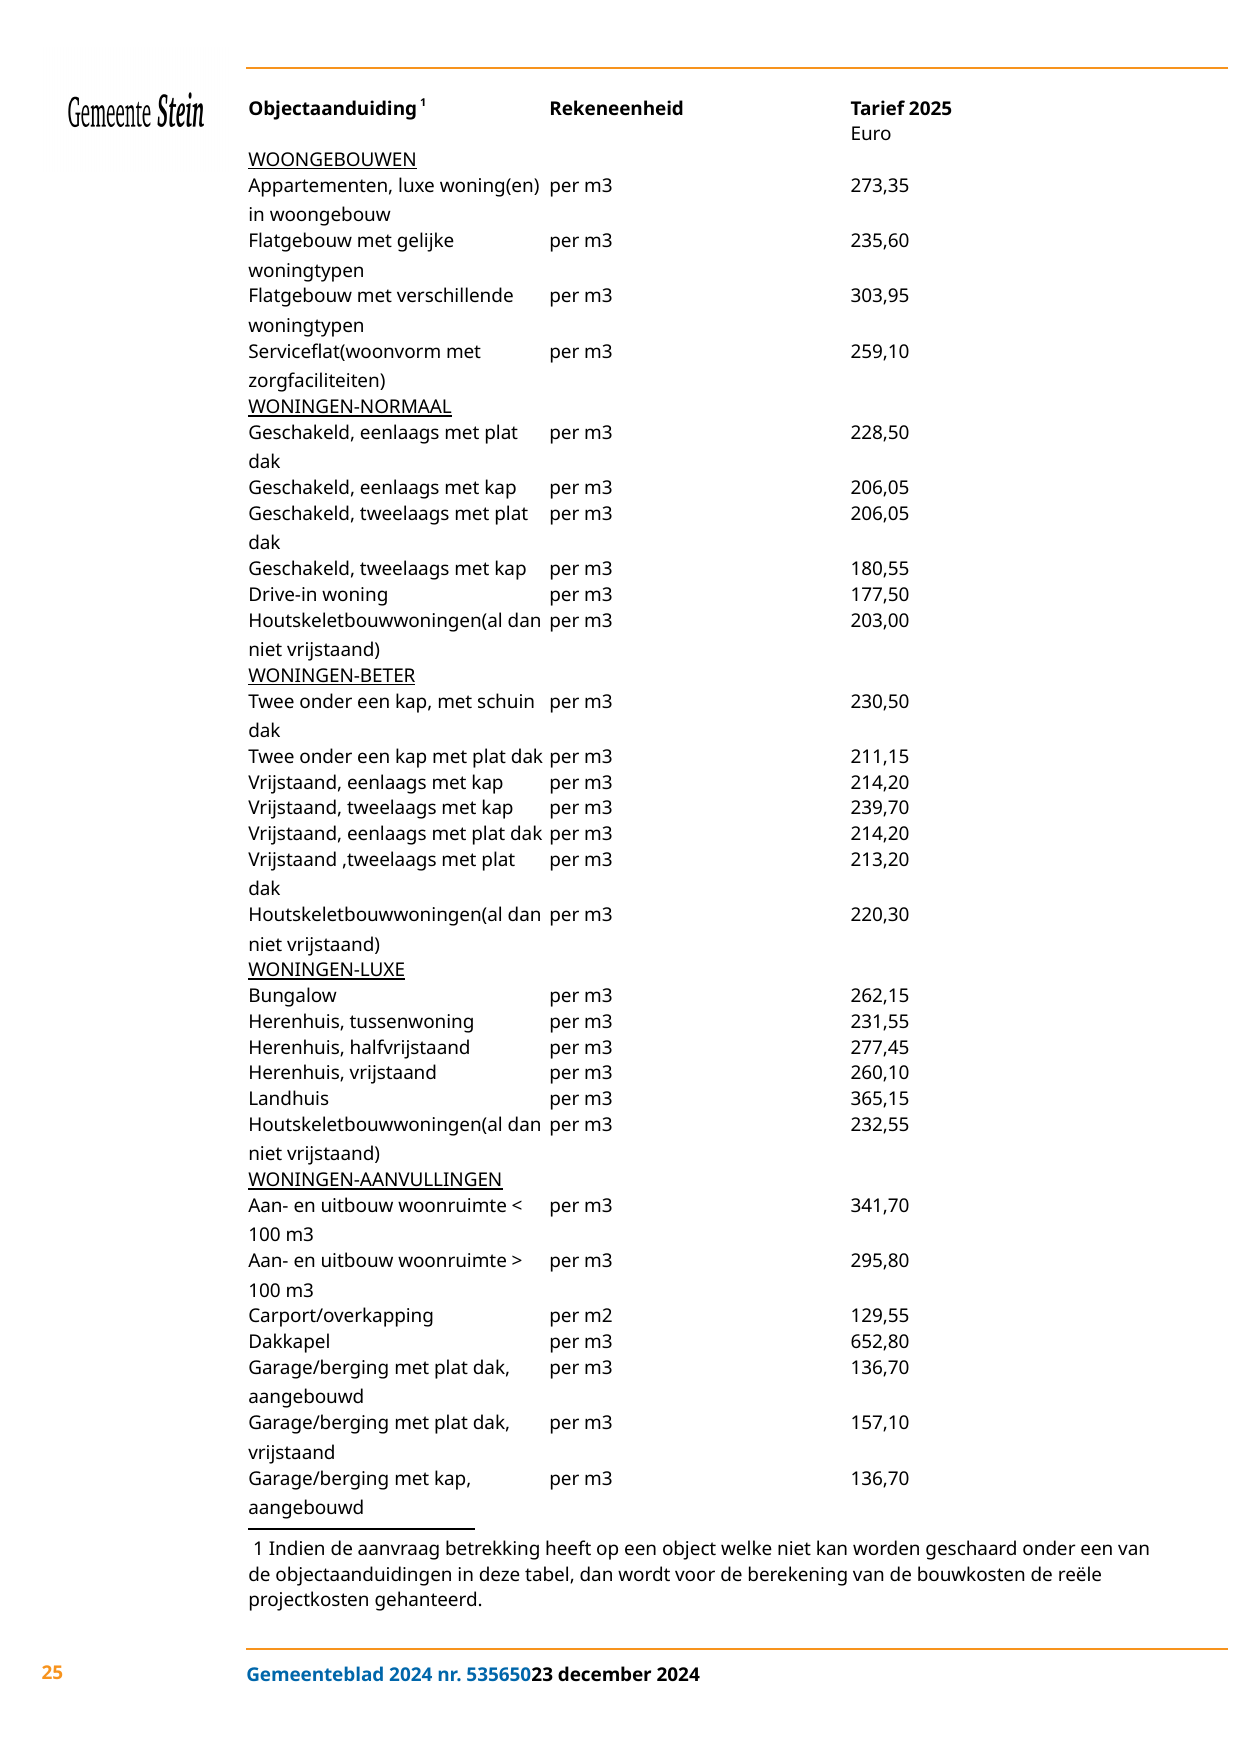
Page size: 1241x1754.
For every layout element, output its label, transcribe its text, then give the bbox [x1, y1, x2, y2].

table_cell Houtskeletbouwwoningen(al dan niet vrijstaand) [248, 1111, 549, 1166]
table_cell per m3 [549, 769, 850, 794]
table_cell WONINGEN-BETER [248, 662, 549, 688]
table_cell Houtskeletbouwwoningen(al dan niet vrijstaand) [248, 901, 549, 957]
table_cell Flatgebouw met gelijke woningtypen [248, 227, 549, 283]
table_cell per m3 [549, 1354, 850, 1409]
table_cell 231,55 [850, 1008, 1152, 1034]
table_cell Landhuis [248, 1085, 549, 1111]
table_header Tarief 2025 [850, 95, 1152, 121]
table_cell Houtskeletbouwwoningen(al dan niet vrijstaand) [248, 607, 549, 662]
table_cell 239,70 [850, 795, 1152, 820]
table_cell Herenhuis, tussenwoning [248, 1008, 549, 1034]
table_cell per m3 [549, 846, 850, 901]
table_cell per m3 [549, 1085, 850, 1111]
table_cell per m3 [549, 1248, 850, 1303]
table_cell per m3 [549, 474, 850, 500]
table_cell per m3 [549, 227, 850, 283]
table_cell Euro [850, 121, 1152, 146]
table_cell WOONGEBOUWEN [248, 146, 549, 172]
table_cell 214,20 [850, 820, 1152, 846]
table_cell 232,55 [850, 1111, 1152, 1166]
table_cell [850, 1166, 1152, 1192]
table_cell WONINGEN-NORMAAL [248, 393, 549, 419]
table_cell [549, 121, 850, 146]
table_header Rekeneenheid [549, 95, 850, 121]
table_cell 220,30 [850, 901, 1152, 957]
table_cell 129,55 [850, 1303, 1152, 1328]
table_cell per m3 [549, 983, 850, 1008]
table_cell 273,35 [850, 172, 1152, 227]
table_cell Garage/berging met plat dak, vrijstaand [248, 1410, 549, 1465]
table_cell per m3 [549, 1410, 850, 1465]
table_cell 230,50 [850, 688, 1152, 743]
table_cell per m3 [549, 1111, 850, 1166]
table_header Objectaanduiding [248, 95, 549, 121]
table_cell Geschakeld, tweelaags met plat dak [248, 500, 549, 555]
table_cell Garage/berging met plat dak, aangebouwd [248, 1354, 549, 1409]
table_cell Twee onder een kap met plat dak [248, 743, 549, 769]
table_cell 365,15 [850, 1085, 1152, 1111]
table_cell 136,70 [850, 1354, 1152, 1409]
table_cell per m3 [549, 1329, 850, 1354]
table_cell 260,10 [850, 1060, 1152, 1085]
table_cell [850, 146, 1152, 172]
table_cell 180,55 [850, 555, 1152, 581]
table_cell [549, 662, 850, 688]
table_cell 214,20 [850, 769, 1152, 794]
table_cell 177,50 [850, 581, 1152, 607]
table_cell 259,10 [850, 338, 1152, 393]
table_cell 652,80 [850, 1329, 1152, 1354]
table_cell per m3 [549, 1008, 850, 1034]
table_cell per m3 [549, 283, 850, 338]
table_cell 203,00 [850, 607, 1152, 662]
table_cell Serviceflat(woonvorm met zorgfaciliteiten) [248, 338, 549, 393]
table_cell [549, 1166, 850, 1192]
table_cell 206,05 [850, 474, 1152, 500]
table_cell per m3 [549, 901, 850, 957]
table_cell Garage/berging met kap, aangebouwd [248, 1465, 549, 1520]
table_cell 277,45 [850, 1034, 1152, 1059]
table_cell per m3 [549, 1034, 850, 1059]
table_cell [549, 146, 850, 172]
table_cell [850, 662, 1152, 688]
table_cell Herenhuis, vrijstaand [248, 1060, 549, 1085]
table_cell 213,20 [850, 846, 1152, 901]
table_cell [850, 393, 1152, 419]
table_cell Twee onder een kap, met schuin dak [248, 688, 549, 743]
table_cell per m3 [549, 419, 850, 474]
table_cell Flatgebouw met verschillende woningtypen [248, 283, 549, 338]
table_cell Herenhuis, halfvrijstaand [248, 1034, 549, 1059]
table_cell Vrijstaand, eenlaags met plat dak [248, 820, 549, 846]
table_cell Vrijstaand, tweelaags met kap [248, 795, 549, 820]
table_cell Geschakeld, eenlaags met kap [248, 474, 549, 500]
table_cell Appartementen, luxe woning(en) in woongebouw [248, 172, 549, 227]
table_cell [549, 393, 850, 419]
table_cell Carport/overkapping [248, 1303, 549, 1328]
table_cell per m3 [549, 555, 850, 581]
table_cell per m3 [549, 172, 850, 227]
table_cell per m3 [549, 795, 850, 820]
picture [41, 47, 231, 172]
table_cell 136,70 [850, 1465, 1152, 1520]
table_cell per m3 [549, 338, 850, 393]
table_cell 262,15 [850, 983, 1152, 1008]
table_cell per m3 [549, 1192, 850, 1247]
table_cell Bungalow [248, 983, 549, 1008]
table_cell per m2 [549, 1303, 850, 1328]
table_cell 206,05 [850, 500, 1152, 555]
table_cell 235,60 [850, 227, 1152, 283]
table_cell [248, 121, 549, 146]
table_cell per m3 [549, 581, 850, 607]
table_cell 295,80 [850, 1248, 1152, 1303]
table_cell [549, 957, 850, 982]
table_cell Vrijstaand ,tweelaags met plat dak [248, 846, 549, 901]
table_cell per m3 [549, 1465, 850, 1520]
table_cell WONINGEN-LUXE [248, 957, 549, 982]
table_cell Aan- en uitbouw woonruimte > 100 m3 [248, 1248, 549, 1303]
table_cell Dakkapel [248, 1329, 549, 1354]
table_cell Geschakeld, tweelaags met kap [248, 555, 549, 581]
table_cell 211,15 [850, 743, 1152, 769]
table_cell per m3 [549, 820, 850, 846]
table_cell Aan- en uitbouw woonruimte < 100 m3 [248, 1192, 549, 1247]
table_cell WONINGEN-AANVULLINGEN [248, 1166, 549, 1192]
table_cell 157,10 [850, 1410, 1152, 1465]
table_cell per m3 [549, 500, 850, 555]
table_cell Vrijstaand, eenlaags met kap [248, 769, 549, 794]
table_cell Drive-in woning [248, 581, 549, 607]
table_cell Geschakeld, eenlaags met plat dak [248, 419, 549, 474]
table_cell 341,70 [850, 1192, 1152, 1247]
table_cell per m3 [549, 607, 850, 662]
table_cell [850, 957, 1152, 982]
table_cell per m3 [549, 1060, 850, 1085]
table_cell per m3 [549, 688, 850, 743]
table_cell 303,95 [850, 283, 1152, 338]
table_cell per m3 [549, 743, 850, 769]
table_cell 228,50 [850, 419, 1152, 474]
